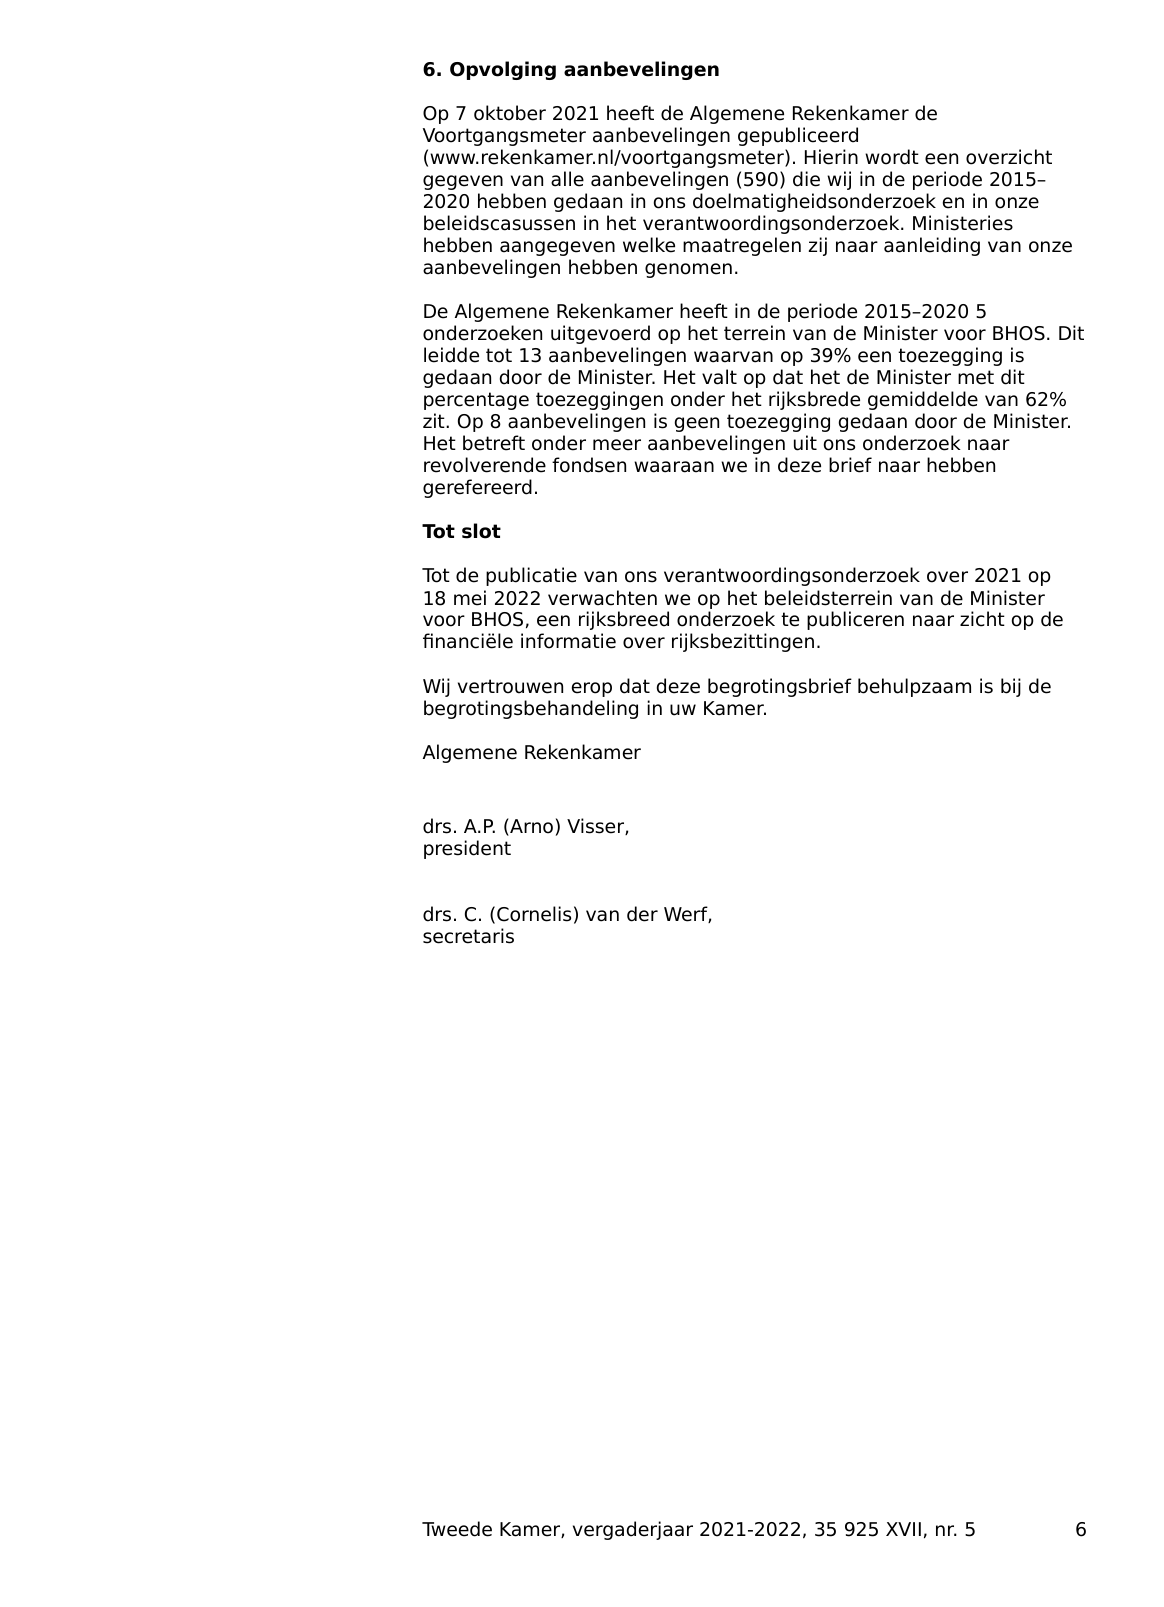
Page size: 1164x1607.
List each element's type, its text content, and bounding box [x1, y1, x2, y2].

text Tot de publicatie van ons verantwoordingsonderzoek over 2021 op 18 mei 2022 verwachten we op het beleidsterrein van de Minister voor BHOS, een rijksbreed onderzoek te publiceren naar zicht op de financiële informatie over rijksbezittingen. [422, 565, 1087, 653]
text drs. C. (Cornelis) van der Werf, secretaris [422, 882, 1087, 948]
text Algemene Rekenkamer [422, 742, 1087, 764]
text Wij vertrouwen erop dat deze begrotingsbrief behulpzaam is bij de begrotingsbehandeling in uw Kamer. [422, 676, 1087, 719]
text drs. A.P. (Arno) Visser, president [422, 794, 1087, 859]
text Op 7 oktober 2021 heeft de Algemene Rekenkamer de Voortgangsmeter aanbevelingen gepubliceerd (www.rekenkamer.nl/voortgangsmeter). Hierin wordt een overzicht gegeven van alle aanbevelingen (590) die wij in de periode 2015–2020 hebben gedaan in ons doelmatigheidsonderzoek en in onze beleidscasussen in het verantwoordingsonderzoek. Ministeries hebben aangegeven welke maatregelen zij naar aanleiding van onze aanbevelingen hebben genomen. [422, 103, 1087, 279]
subtitle 6. Opvolging aanbevelingen [422, 59, 1087, 81]
text De Algemene Rekenkamer heeft in de periode 2015–2020 5 onderzoeken uitgevoerd op het terrein van de Minister voor BHOS. Dit leidde tot 13 aanbevelingen waarvan op 39% een toezegging is gedaan door de Minister. Het valt op dat het de Minister met dit percentage toezeggingen onder het rijksbrede gemiddelde van 62% zit. Op 8 aanbevelingen is geen toezegging gedaan door de Minister. Het betreft onder meer aanbevelingen uit ons onderzoek naar revolverende fondsen waaraan we in deze brief naar hebben gerefereerd. [422, 301, 1087, 499]
subtitle Tot slot [422, 521, 1087, 543]
